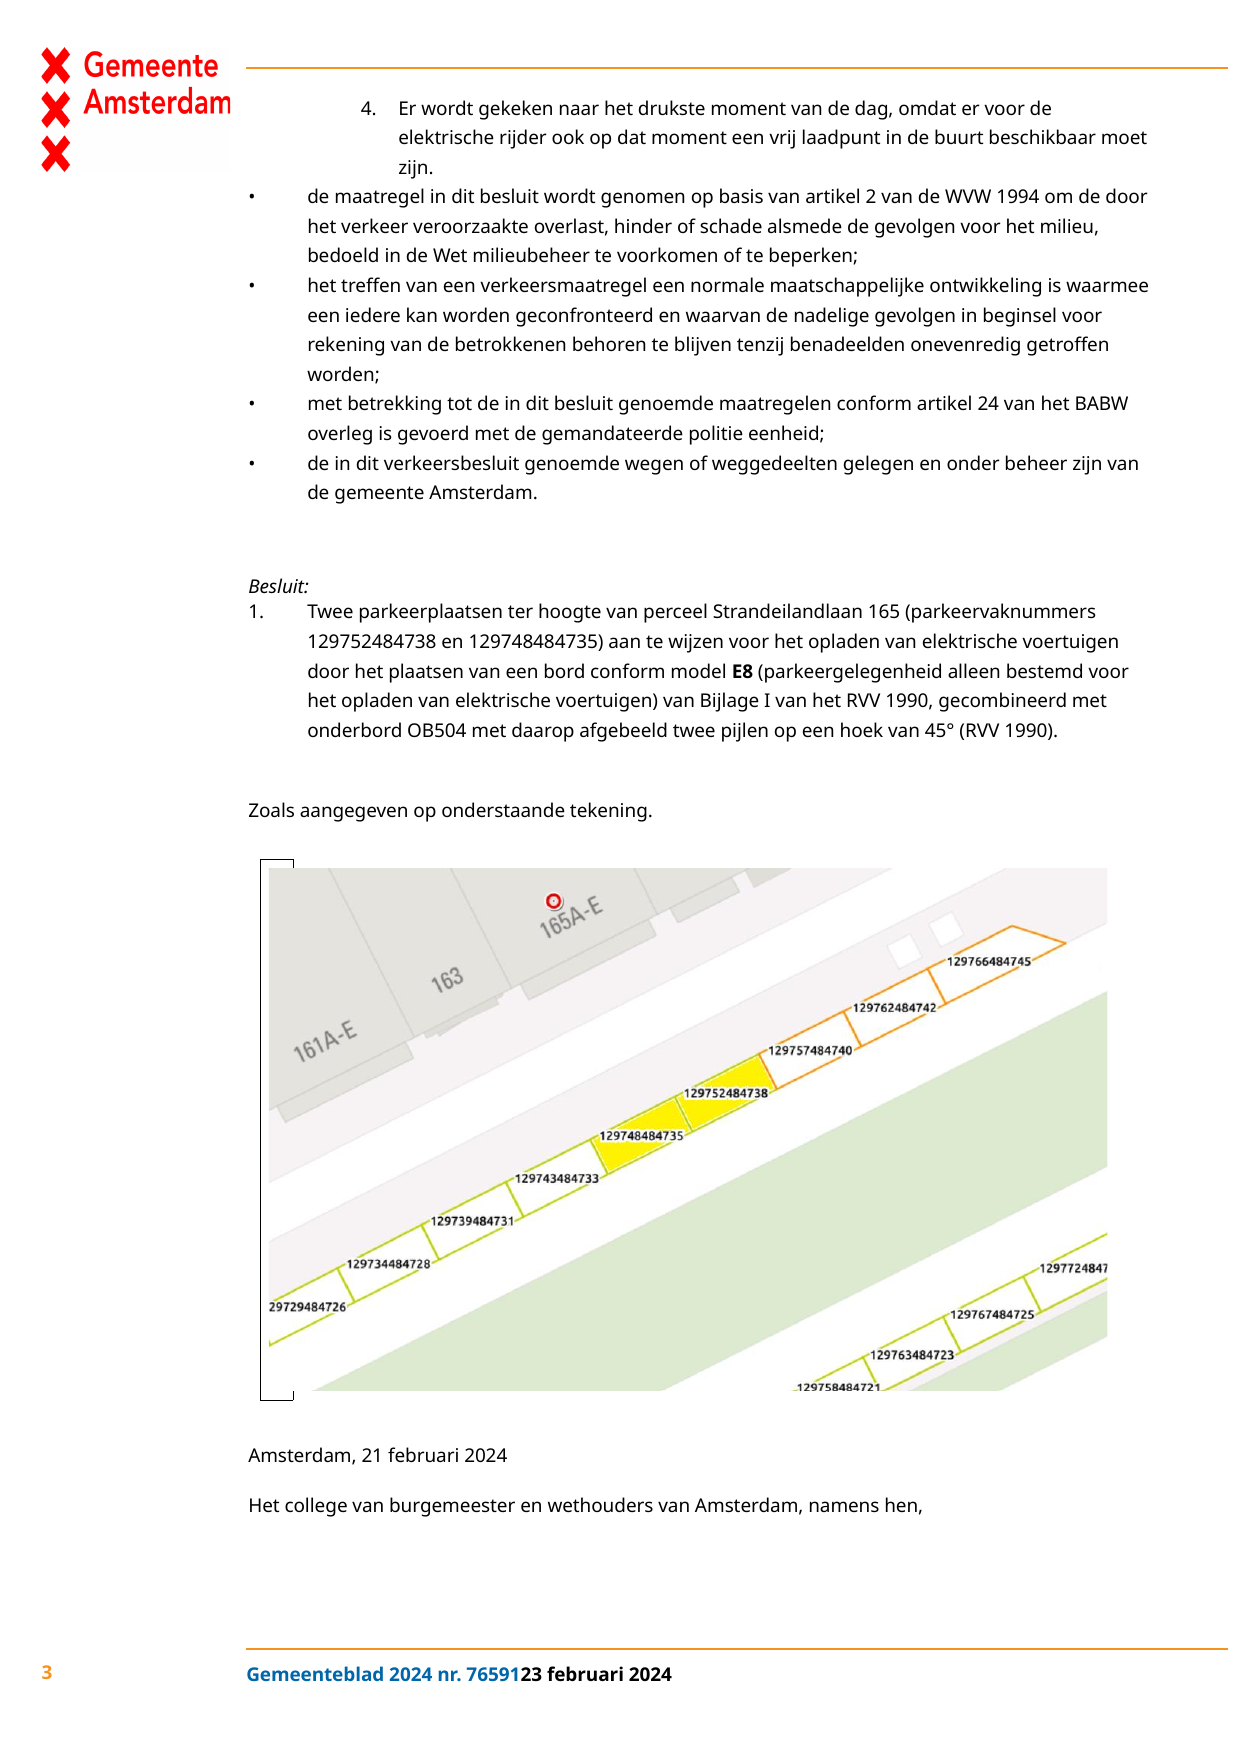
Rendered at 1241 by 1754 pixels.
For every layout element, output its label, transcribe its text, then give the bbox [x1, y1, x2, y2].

list het treffen van een verkeersmaatregel een normale maatschappelijke ontwikkeling is waarmee een iedere kan worden geconfronteerd en waarvan de nadelige gevolgen in beginsel voor rekening van de betrokkenen behoren te blijven tenzij benadeelden onevenredig getroffen worden; [248, 272, 1152, 387]
text Amsterdam, 21 februari 2024 [248, 1442, 1152, 1468]
list met betrekking tot de in dit besluit genoemde maatregelen conform artikel 24 van het BABW overleg is gevoerd met de gemandateerde politie eenheid; [248, 391, 1152, 446]
picture [268, 868, 1108, 1391]
text Besluit: [248, 573, 1152, 599]
list de maatregel in dit besluit wordt genomen op basis van artikel 2 van de WVW 1994 om de door het verkeer veroorzaakte overlast, hinder of schade alsmede de gevolgen voor het milieu, bedoeld in de Wet milieubeheer te voorkomen of te beperken; [248, 183, 1152, 268]
picture [41, 47, 231, 172]
list de in dit verkeersbesluit genoemde wegen of weggedeelten gelegen en onder beheer zijn van de gemeente Amsterdam. [248, 450, 1152, 505]
list Twee parkeerplaatsen ter hoogte van perceel Strandeilandlaan 165 (parkeervaknummers 129752484738 en 129748484735) aan te wijzen voor het opladen van elektrische voertuigen door het plaatsen van een bord conform model E8 (parkeergelegenheid alleen bestemd voor het opladen van elektrische voertuigen) van Bijlage I van het RVV 1990, gecombineerd met onderbord OB504 met daarop afgebeeld twee pijlen op een hoek van 45° (RVV 1990). [248, 599, 1152, 743]
text Zoals aangegeven op onderstaande tekening. [248, 797, 1152, 823]
text Het college van burgemeester en wethouders van Amsterdam, namens hen, [248, 1492, 1152, 1518]
list Er wordt gekeken naar het drukste moment van de dag, omdat er voor de elektrische rijder ook op dat moment een vrij laadpunt in de buurt beschikbaar moet zijn. [361, 95, 1152, 180]
